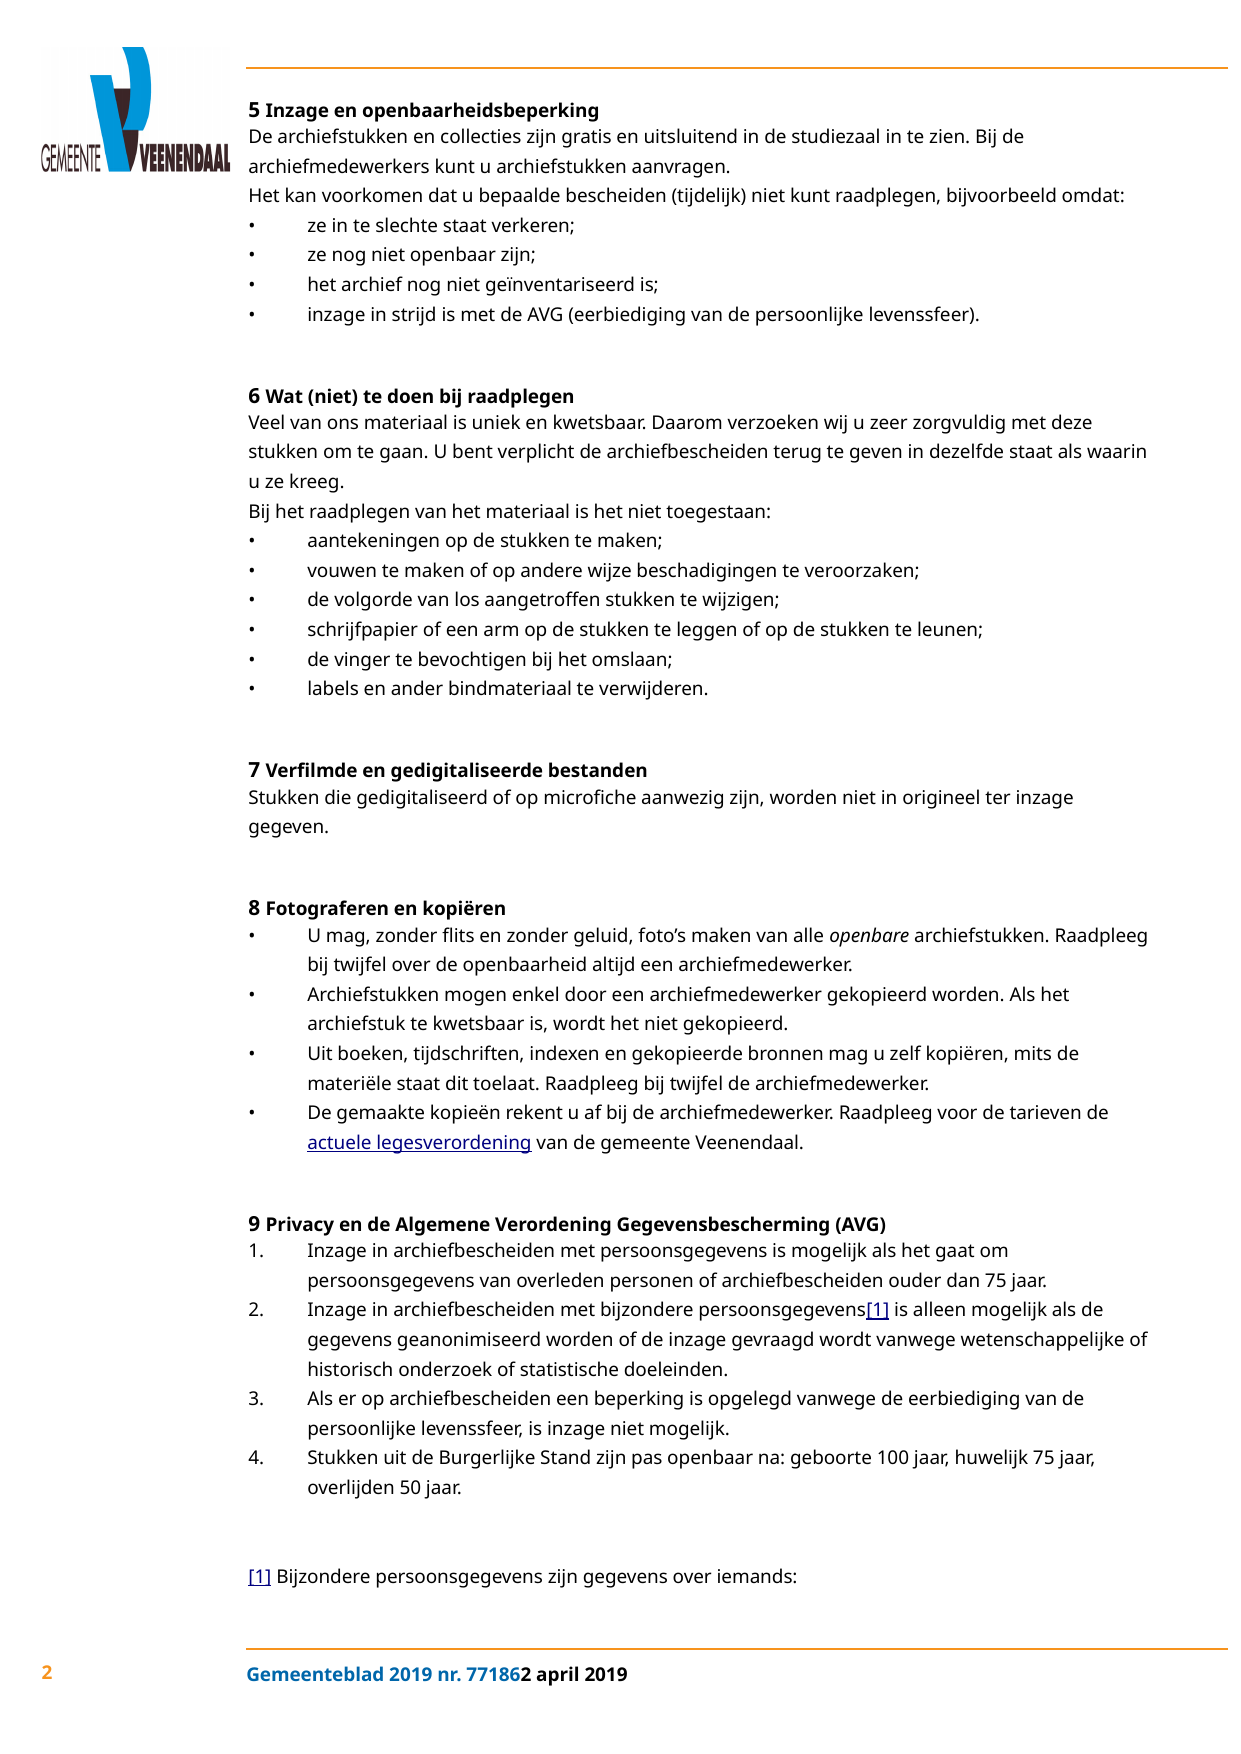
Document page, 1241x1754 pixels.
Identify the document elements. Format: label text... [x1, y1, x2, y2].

list het archief nog niet geïnventariseerd is; [248, 271, 1152, 297]
text Bij het raadplegen van het materiaal is het niet toegestaan: [248, 498, 1152, 524]
text De archiefstukken en collecties zijn gratis en uitsluitend in de studiezaal in te zien. Bij de archiefmedewerkers kunt u archiefstukken aanvragen. [248, 123, 1152, 178]
list vouwen te maken of op andere wijze beschadigingen te veroorzaken; [248, 557, 1152, 583]
text 5 Inzage en openbaarheidsbeperking [248, 95, 1152, 123]
list Stukken uit de Burgerlijke Stand zijn pas openbaar na: geboorte 100 jaar, huwelijk 75 jaar, overlijden 50 jaar. [248, 1444, 1152, 1500]
list Uit boeken, tijdschriften, indexen en gekopieerde bronnen mag u zelf kopiëren, mits de materiële staat dit toelaat. Raadpleeg bij twijfel de archiefmedewerker. [248, 1040, 1152, 1096]
list ze in te slechte staat verkeren; [248, 212, 1152, 238]
list aantekeningen op de stukken te maken; [248, 527, 1152, 553]
text 8 Fotograferen en kopiëren [248, 893, 1152, 922]
list inzage in strijd is met de AVG (eerbiediging van de persoonlijke levenssfeer). [248, 301, 1152, 326]
picture [41, 47, 130, 172]
text 6 Wat (niet) te doen bij raadplegen [248, 381, 1152, 409]
list de vinger te bevochtigen bij het omslaan; [248, 646, 1152, 672]
list de volgorde van los aangetroffen stukken te wijzigen; [248, 587, 1152, 612]
text [1] Bijzondere persoonsgegevens zijn gegevens over iemands: [248, 1563, 1152, 1588]
list ze nog niet openbaar zijn; [248, 242, 1152, 267]
picture [123, 47, 231, 172]
list Inzage in archiefbescheiden met persoonsgegevens is mogelijk als het gaat om persoonsgegevens van overleden personen of archiefbescheiden ouder dan 75 jaar. [248, 1237, 1152, 1293]
list Inzage in archiefbescheiden met bijzondere persoonsgegevens[1] is alleen mogelijk als de gegevens geanonimiseerd worden of de inzage gevraagd wordt vanwege wetenschappelijke of historisch onderzoek of statistische doeleinden. [248, 1297, 1152, 1381]
text Veel van ons materiaal is uniek en kwetsbaar. Daarom verzoeken wij u zeer zorgvuldig met deze stukken om te gaan. U bent verplicht de archiefbescheiden terug te geven in dezelfde staat als waarin u ze kreeg. [248, 409, 1152, 494]
list U mag, zonder flits en zonder geluid, foto’s maken van alle openbare archiefstukken. Raadpleeg bij twijfel over de openbaarheid altijd een archiefmedewerker. [248, 922, 1152, 977]
list De gemaakte kopieën rekent u af bij de archiefmedewerker. Raadpleeg voor de tarieven de actuele legesverordening van de gemeente Veenendaal. [248, 1099, 1152, 1155]
list schrijfpapier of een arm op de stukken te leggen of op de stukken te leunen; [248, 616, 1152, 642]
list Als er op archiefbescheiden een beperking is opgelegd vanwege de eerbiediging van de persoonlijke levenssfeer, is inzage niet mogelijk. [248, 1385, 1152, 1441]
text 7 Verfilmde en gedigitaliseerde bestanden [248, 755, 1152, 784]
text Het kan voorkomen dat u bepaalde bescheiden (tijdelijk) niet kunt raadplegen, bijvoorbeeld omdat: [248, 182, 1152, 208]
text 9 Privacy en de Algemene Verordening Gegevensbescherming (AVG) [248, 1209, 1152, 1237]
list labels en ander bindmateriaal te verwijderen. [248, 675, 1152, 701]
text Stukken die gedigitaliseerd of op microfiche aanwezig zijn, worden niet in origineel ter inzage gegeven. [248, 784, 1152, 839]
list Archiefstukken mogen enkel door een archiefmedewerker gekopieerd worden. Als het archiefstuk te kwetsbaar is, wordt het niet gekopieerd. [248, 981, 1152, 1036]
